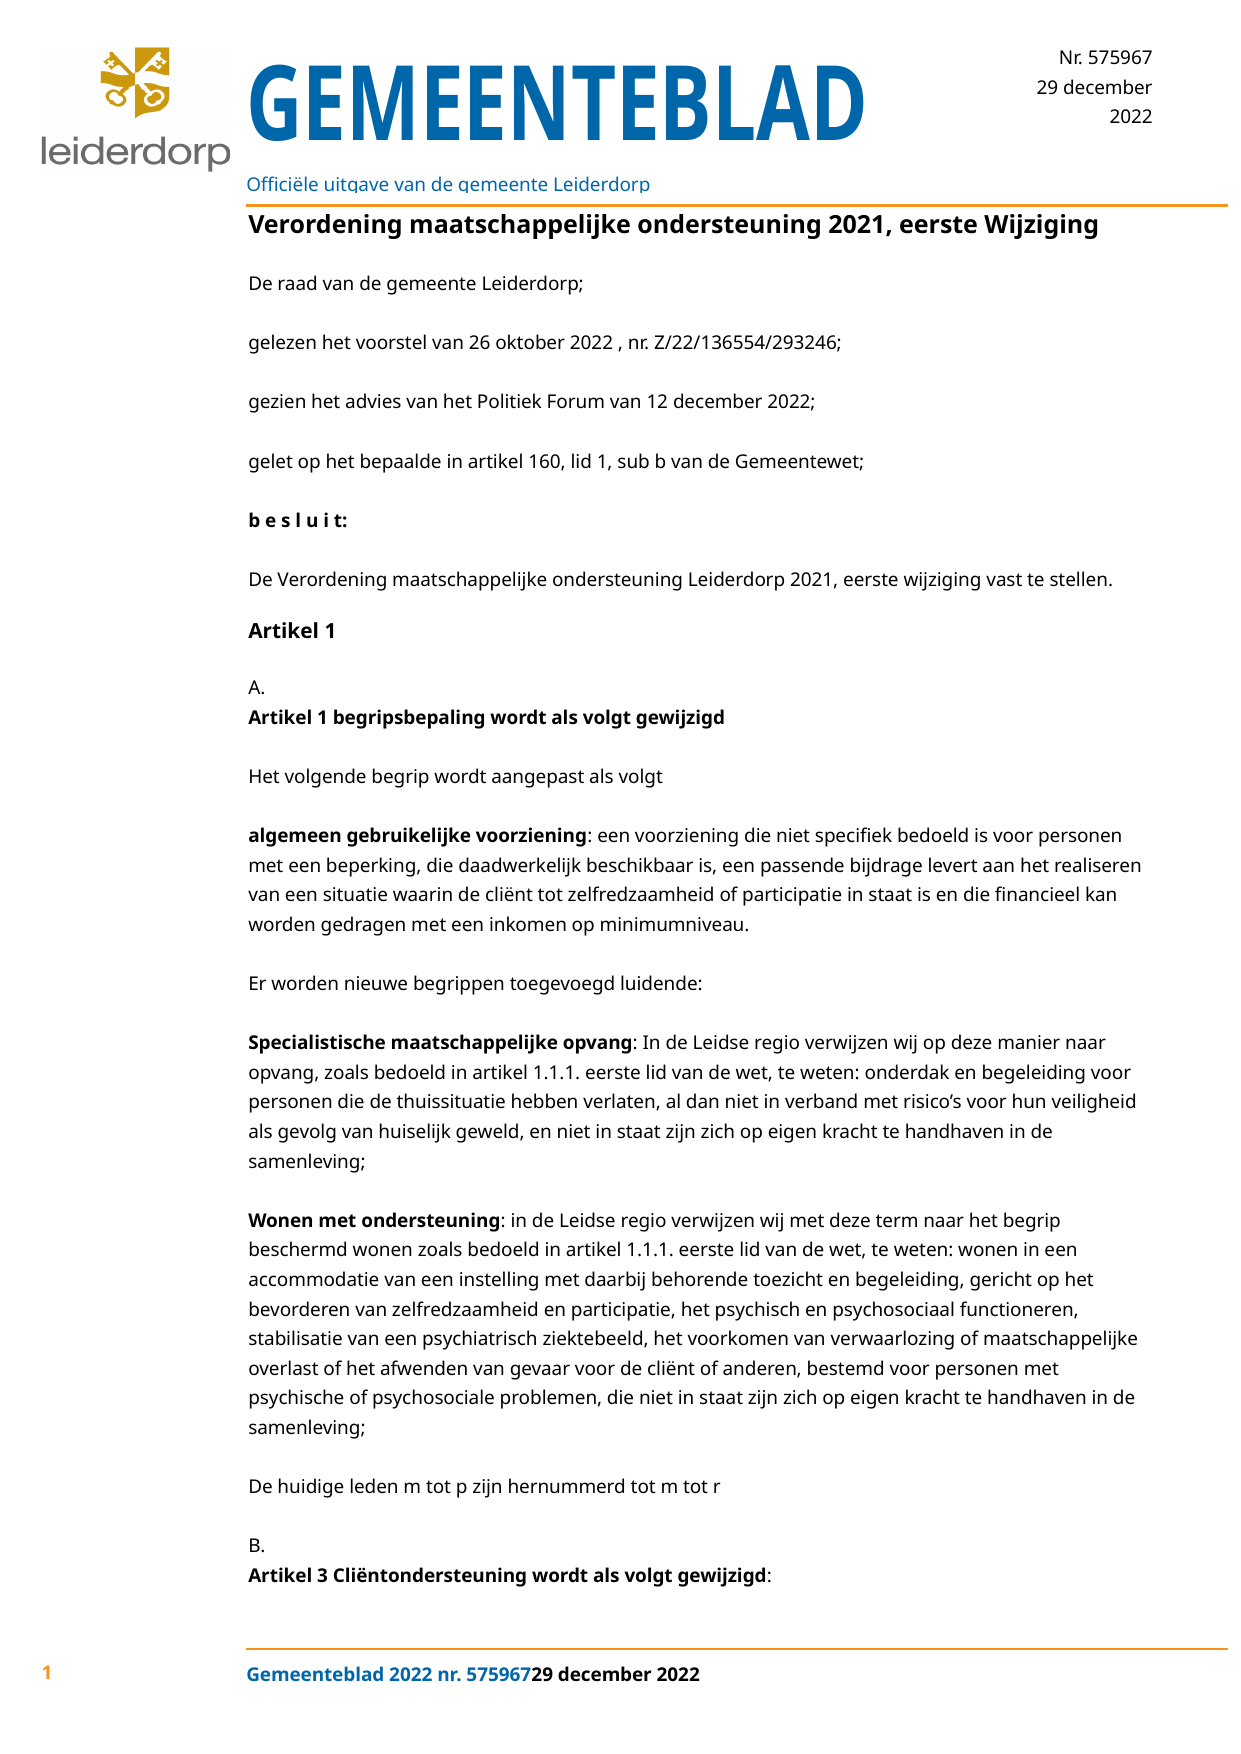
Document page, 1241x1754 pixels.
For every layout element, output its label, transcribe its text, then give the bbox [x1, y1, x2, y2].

text De huidige leden m tot p zijn hernummerd tot m tot r [248, 1473, 1152, 1499]
picture [41, 47, 231, 172]
text b e s l u i t: [248, 507, 1152, 533]
text Er worden nieuwe begrippen toegevoegd luidende: [248, 970, 1152, 996]
text gelezen het voorstel van 26 oktober 2022 , nr. Z/22/136554/293246; [248, 329, 1152, 355]
text algemeen gebruikelijke voorziening: een voorziening die niet specifiek bedoeld is voor personen met een beperking, die daadwerkelijk beschikbaar is, een passende bijdrage levert aan het realiseren van een situatie waarin de cliënt tot zelfredzaamheid of participatie in staat is en die financieel kan worden gedragen met een inkomen op minimumniveau. [248, 822, 1152, 937]
text Wonen met ondersteuning: in de Leidse regio verwijzen wij met deze term naar het begrip beschermd wonen zoals bedoeld in artikel 1.1.1. eerste lid van de wet, te weten: wonen in een accommodatie van een instelling met daarbij behorende toezicht en begeleiding, gericht op het bevorderen van zelfredzaamheid en participatie, het psychisch en psychosociaal functioneren, stabilisatie van een psychiatrisch ziektebeeld, het voorkomen van verwaarlozing of maatschappelijke overlast of het afwenden van gevaar voor de cliënt of anderen, bestemd voor personen met psychische of psychosociale problemen, die niet in staat zijn zich op eigen kracht te handhaven in de samenleving; [248, 1207, 1152, 1440]
text Artikel 3 Cliëntondersteuning wordt als volgt gewijzigd: [248, 1562, 1152, 1588]
text De Verordening maatschappelijke ondersteuning Leiderdorp 2021, eerste wijziging vast te stellen. [248, 566, 1152, 592]
text De raad van de gemeente Leiderdorp; [248, 270, 1152, 296]
text gelet op het bepaalde in artikel 160, lid 1, sub b van de Gemeentewet; [248, 448, 1152, 473]
text Het volgende begrip wordt aangepast als volgt [248, 763, 1152, 789]
text gezien het advies van het Politiek Forum van 12 december 2022; [248, 389, 1152, 414]
text Verordening maatschappelijke ondersteuning 2021, eerste Wijziging [248, 207, 1152, 241]
text Artikel 1 [248, 617, 1152, 645]
text Artikel 1 begripsbepaling wordt als volgt gewijzigd [248, 704, 1152, 730]
text Specialistische maatschappelijke opvang: In de Leidse regio verwijzen wij op deze manier naar opvang, zoals bedoeld in artikel 1.1.1. eerste lid van de wet, te weten: onderdak en begeleiding voor personen die de thuissituatie hebben verlaten, al dan niet in verband met risico’s voor hun veiligheid als gevolg van huiselijk geweld, en niet in staat zijn zich op eigen kracht te handhaven in de samenleving; [248, 1029, 1152, 1174]
text A. [248, 674, 1152, 700]
text B. [248, 1532, 1152, 1558]
